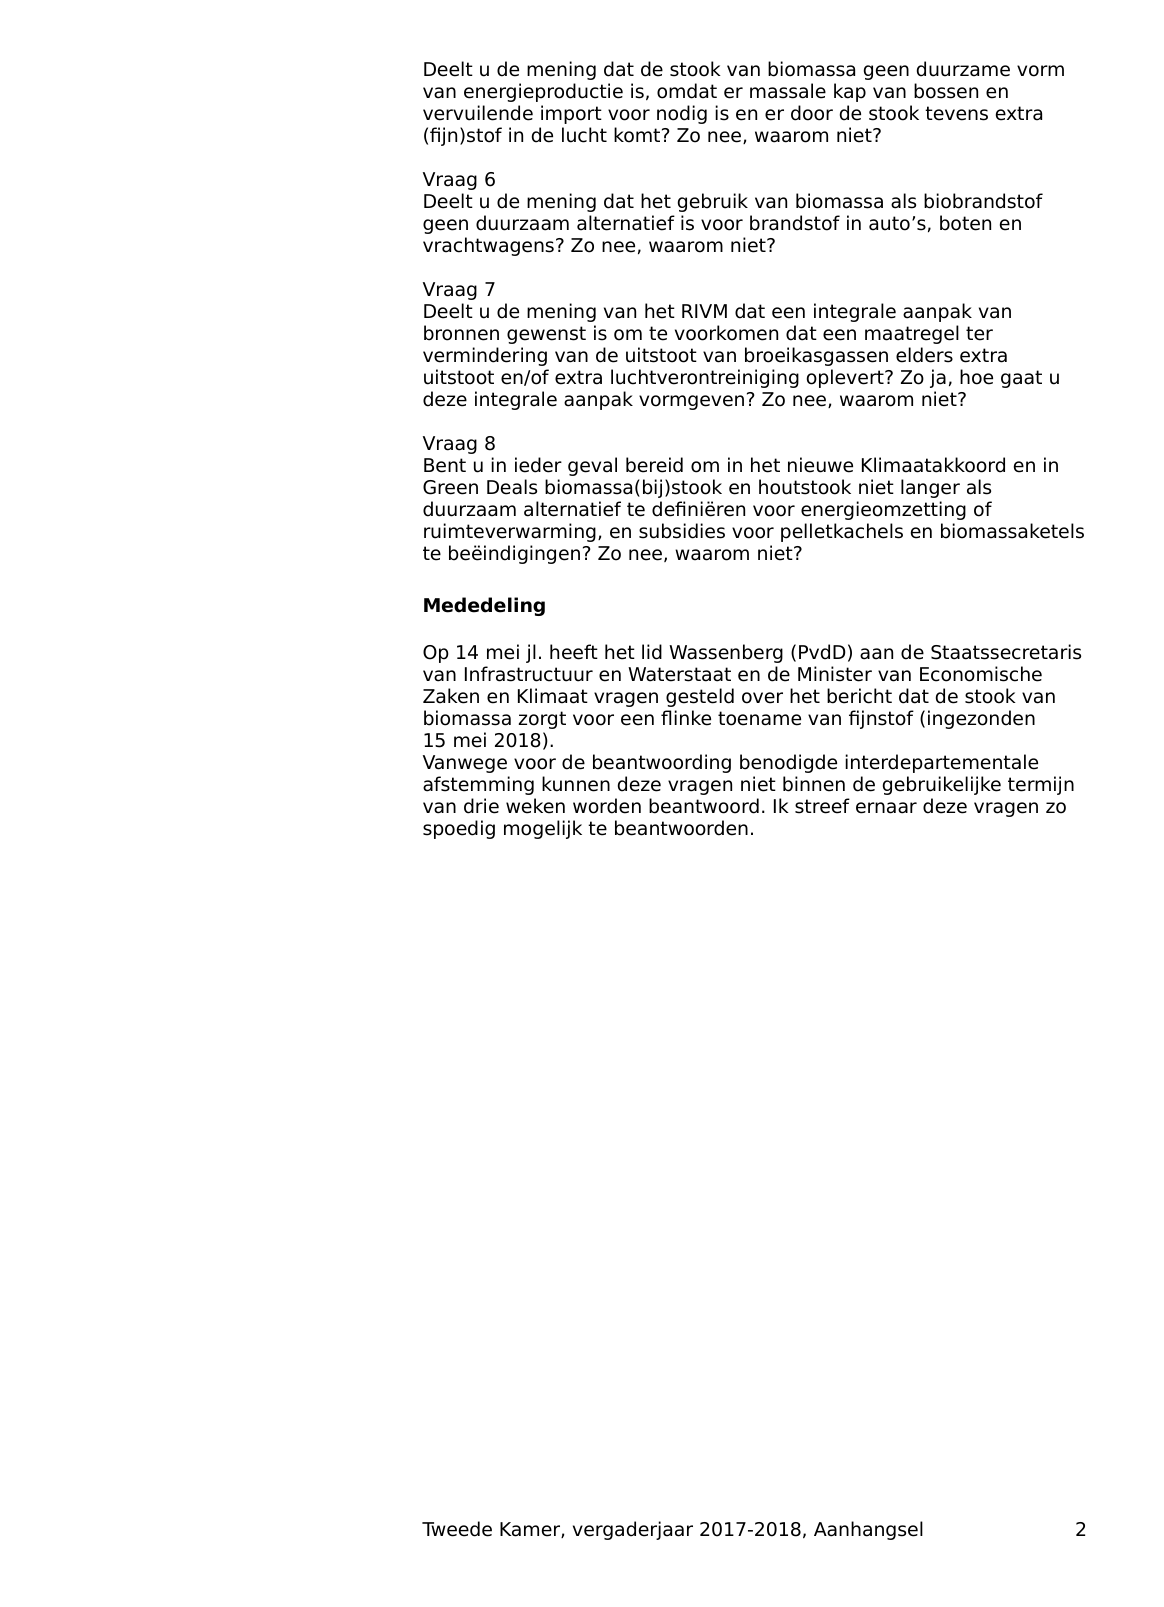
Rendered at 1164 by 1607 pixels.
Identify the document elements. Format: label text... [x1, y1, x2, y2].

text Deelt u de mening van het RIVM dat een integrale aanpak van bronnen gewenst is om te voorkomen dat een maatregel ter vermindering van de uitstoot van broeikasgassen elders extra uitstoot en/of extra luchtverontreiniging oplevert? Zo ja, hoe gaat u deze integrale aanpak vormgeven? Zo nee, waarom niet? [422, 301, 1087, 411]
text Deelt u de mening dat het gebruik van biomassa als biobrandstof geen duurzaam alternatief is voor brandstof in auto’s, boten en vrachtwagens? Zo nee, waarom niet? [422, 191, 1087, 257]
text Bent u in ieder geval bereid om in het nieuwe Klimaatakkoord en in Green Deals biomassa(bij)stook en houtstook niet langer als duurzaam alternatief te definiëren voor energieomzetting of ruimteverwarming, en subsidies voor pelletkachels en biomassaketels te beëindigingen? Zo nee, waarom niet? [422, 455, 1087, 565]
text Vraag 6 [422, 169, 1087, 191]
text Op 14 mei jl. heeft het lid Wassenberg (PvdD) aan de Staatssecretaris van Infrastructuur en Waterstaat en de Minister van Economische Zaken en Klimaat vragen gesteld over het bericht dat de stook van biomassa zorgt voor een flinke toename van fijnstof (ingezonden 15 mei 2018). [422, 642, 1087, 752]
text Deelt u de mening dat de stook van biomassa geen duurzame vorm van energieproductie is, omdat er massale kap van bossen en vervuilende import voor nodig is en er door de stook tevens extra (fijn)stof in de lucht komt? Zo nee, waarom niet? [422, 59, 1087, 147]
text Vraag 7 [422, 279, 1087, 301]
text Vraag 8 [422, 433, 1087, 455]
subtitle Mededeling [422, 595, 1087, 617]
text Vanwege voor de beantwoording benodigde interdepartementale afstemming kunnen deze vragen niet binnen de gebruikelijke termijn van drie weken worden beantwoord. Ik streef ernaar deze vragen zo spoedig mogelijk te beantwoorden. [422, 752, 1087, 840]
